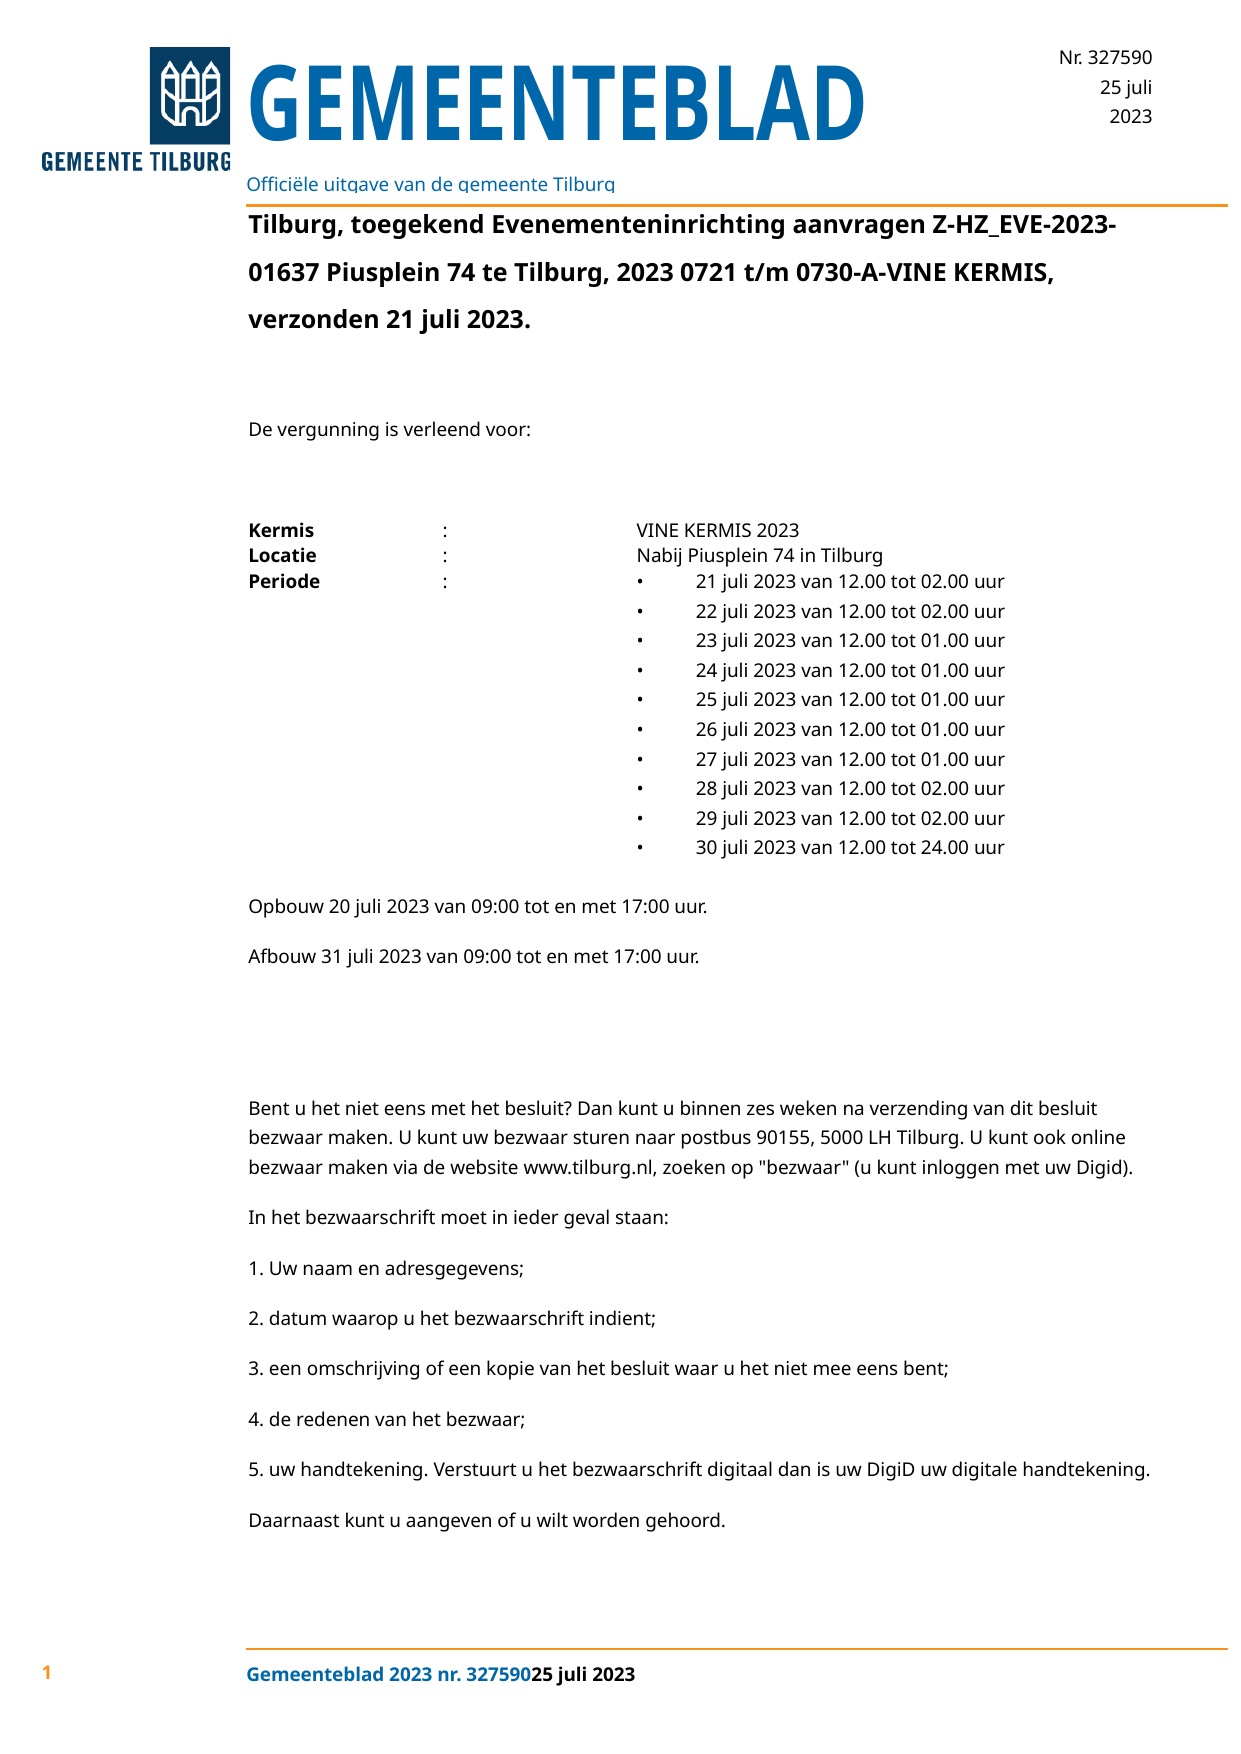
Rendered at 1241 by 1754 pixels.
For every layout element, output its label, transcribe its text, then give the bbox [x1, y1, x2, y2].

table_header : [442, 517, 636, 543]
text In het bezwaarschrift moet in ieder geval staan: [248, 1204, 1152, 1230]
table_cell : [442, 568, 636, 890]
text Opbouw 20 juli 2023 van 09:00 tot en met 17:00 uur. [248, 893, 1152, 919]
text Tilburg, toegekend Evenementeninrichting aanvragen Z-HZ_EVE-2023-01637 Piusplein 74 te Tilburg, 2023 0721 t/m 0730-A-VINE KERMIS, verzonden 21 juli 2023. [248, 207, 1152, 336]
text Bent u het niet eens met het besluit? Dan kunt u binnen zes weken na verzending van dit besluit bezwaar maken. U kunt uw bezwaar sturen naar postbus 90155, 5000 LH Tilburg. U kunt ook online bezwaar maken via de website www.tilburg.nl, zoeken op "bezwaar" (u kunt inloggen met uw Digid). [248, 1095, 1152, 1180]
text 5. uw handtekening. Verstuurt u het bezwaarschrift digitaal dan is uw DigiD uw digitale handtekening. [248, 1456, 1152, 1482]
table_header VINE KERMIS 2023 [636, 517, 1152, 543]
table_cell Nabij Piusplein 74 in Tilburg [636, 543, 1152, 568]
text 1. Uw naam en adresgegevens; [248, 1255, 1152, 1281]
text 3. een omschrijving of een kopie van het besluit waar u het niet mee eens bent; [248, 1356, 1152, 1381]
table_cell : [442, 543, 636, 568]
picture [41, 47, 231, 172]
text Daarnaast kunt u aangeven of u wilt worden gehoord. [248, 1507, 1152, 1533]
text De vergunning is verleend voor: [248, 416, 1152, 442]
table_cell Periode [248, 568, 442, 890]
table_header Kermis [248, 517, 442, 543]
text 4. de redenen van het bezwaar; [248, 1406, 1152, 1432]
text 2. datum waarop u het bezwaarschrift indient; [248, 1305, 1152, 1331]
table_cell 21 juli 2023 van 12.00 tot 02.00 uur 22 juli 2023 van 12.00 tot 02.00 uur 23 juli 2023 van 12.00 tot 01.00 uur 24 juli 2023 van 12.00 tot 01.00 uur 25 juli 2023 van 12.00 tot 01.00 uur 26 juli 2023 van 12.00 tot 01.00 uur 27 juli 2023 van 12.00 tot 01.00 uur 28 juli 2023 van 12.00 tot 02.00 uur 29 juli 2023 van 12.00 tot 02.00 uur 30 juli 2023 van 12.00 tot 24.00 uur [636, 568, 1152, 890]
table_cell Locatie [248, 543, 442, 568]
text Afbouw 31 juli 2023 van 09:00 tot en met 17:00 uur. [248, 943, 1152, 969]
